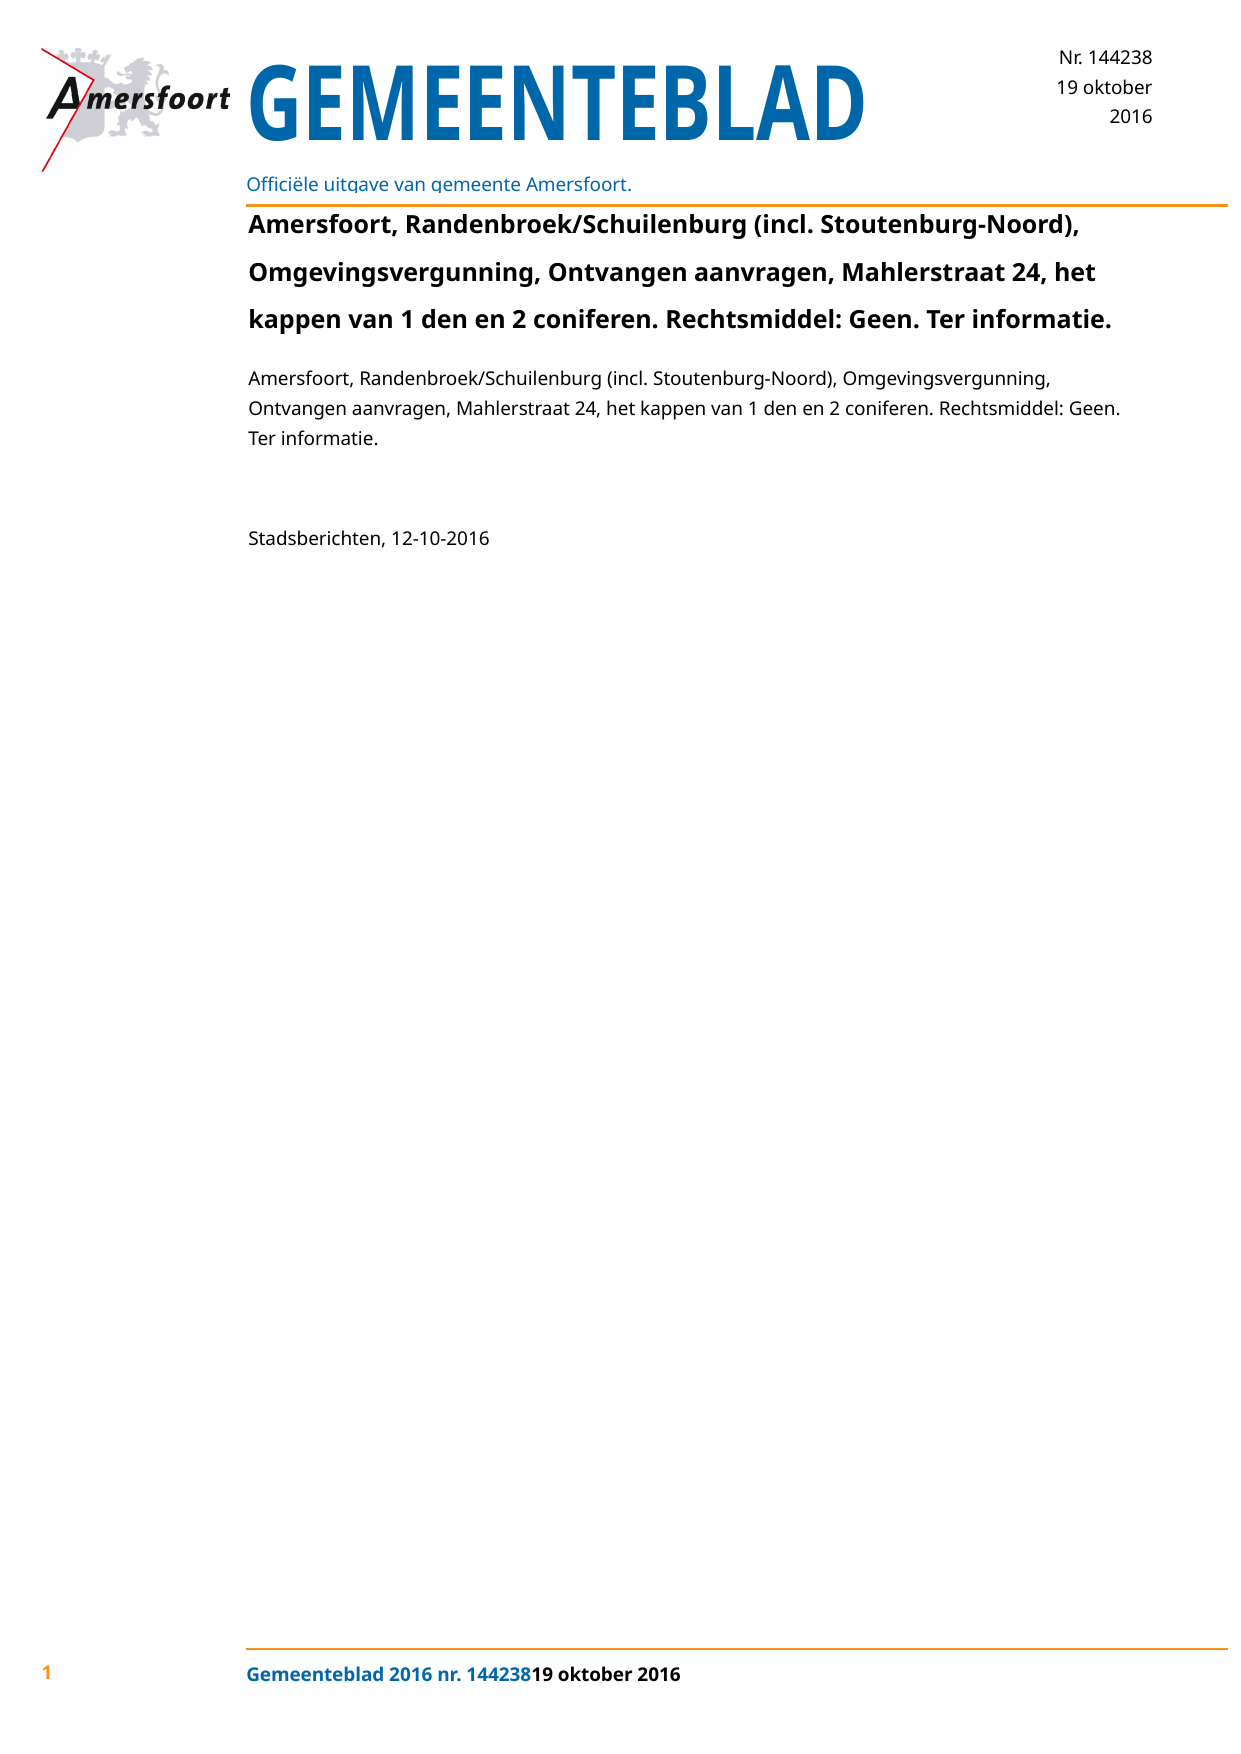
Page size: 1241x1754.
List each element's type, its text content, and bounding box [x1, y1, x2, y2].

text Amersfoort, Randenbroek/Schuilenburg (incl. Stoutenburg-Noord), Omgevingsvergunning, Ontvangen aanvragen, Mahlerstraat 24, het kappen van 1 den en 2 coniferen. Rechtsmiddel: Geen. Ter informatie. [248, 207, 1152, 336]
picture [41, 47, 231, 172]
text Amersfoort, Randenbroek/Schuilenburg (incl. Stoutenburg-Noord), Omgevingsvergunning, Ontvangen aanvragen, Mahlerstraat 24, het kappen van 1 den en 2 coniferen. Rechtsmiddel: Geen. Ter informatie. [248, 366, 1152, 450]
text Stadsberichten, 12-10-2016 [248, 526, 1152, 551]
